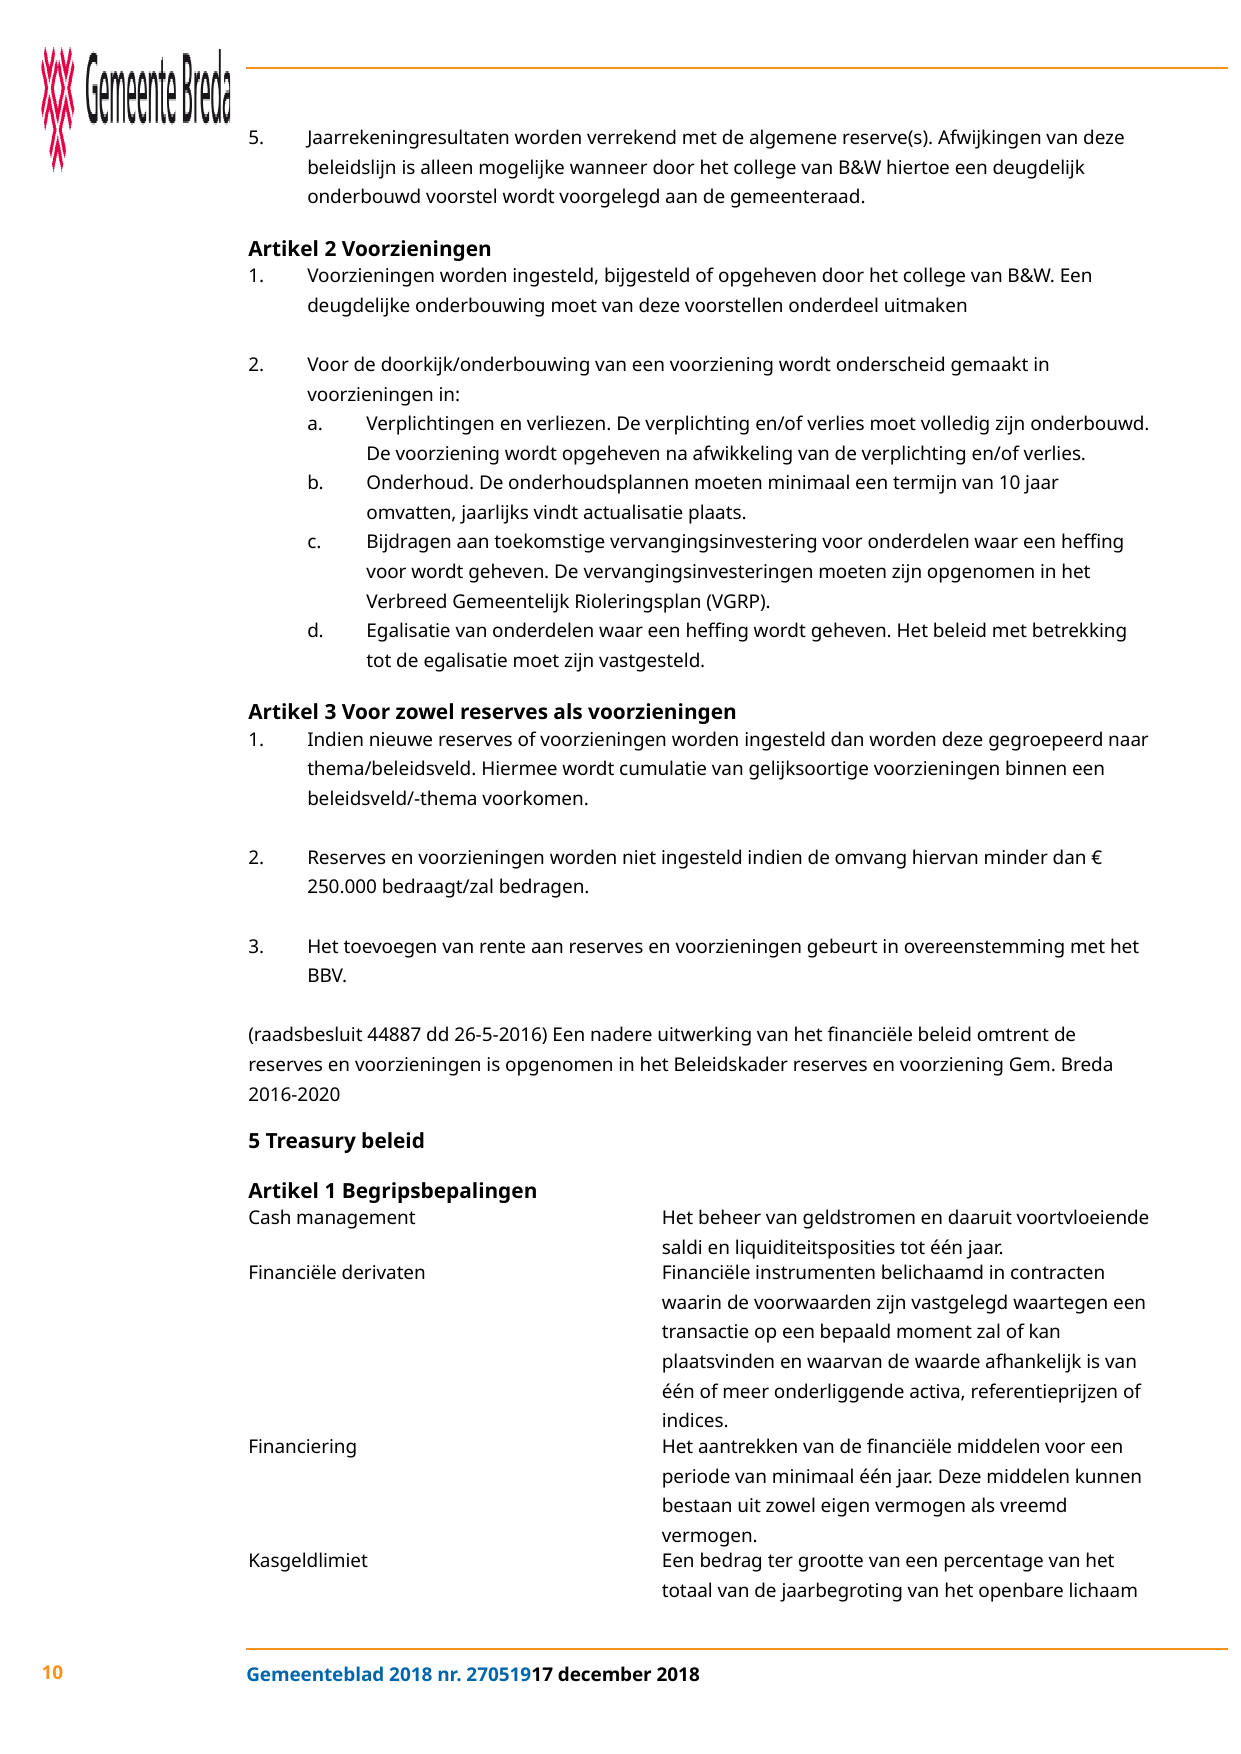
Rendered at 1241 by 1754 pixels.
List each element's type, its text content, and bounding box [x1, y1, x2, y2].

list Jaarrekeningresultaten worden verrekend met de algemene reserve(s). Afwijkingen van deze beleidslijn is alleen mogelijke wanneer door het college van B&W hiertoe een deugdelijk onderbouwd voorstel wordt voorgelegd aan de gemeenteraad. [248, 124, 1152, 209]
text Artikel 2 Voorzieningen [248, 234, 1152, 262]
table_cell Financiële derivaten [248, 1260, 662, 1433]
text Artikel 3 Voor zowel reserves als voorzieningen [248, 697, 1152, 726]
table_cell Het aantrekken van de financiële middelen voor een periode van minimaal één jaar. Deze middelen kunnen bestaan uit zowel eigen vermogen als vreemd vermogen. [662, 1433, 1152, 1548]
table_header Cash management [248, 1204, 662, 1259]
table_cell Een bedrag ter grootte van een percentage van het totaal van de jaarbegroting van het openbare lichaam [662, 1548, 1152, 1603]
picture [41, 47, 231, 172]
table_cell Financiële instrumenten belichaamd in contracten waarin de voorwaarden zijn vastgelegd waartegen een transactie op een bepaald moment zal of kan plaatsvinden en waarvan de waarde afhankelijk is van één of meer onderliggende activa, referentieprijzen of indices. [662, 1260, 1152, 1433]
list Het toevoegen van rente aan reserves en voorzieningen gebeurt in overeenstemming met het BBV. [248, 933, 1152, 988]
list Verplichtingen en verliezen. De verplichting en/of verlies moet volledig zijn onderbouwd. De voorziening wordt opgeheven na afwikkeling van de verplichting en/of verlies. [307, 410, 1152, 466]
list Voor de doorkijk/onderbouwing van een voorziening wordt onderscheid gemaakt in voorzieningen in: [248, 351, 1152, 406]
list Onderhoud. De onderhoudsplannen moeten minimaal een termijn van 10 jaar omvatten, jaarlijks vindt actualisatie plaats. [307, 469, 1152, 525]
list Indien nieuwe reserves of voorzieningen worden ingesteld dan worden deze gegroepeerd naar thema/beleidsveld. Hiermee wordt cumulatie van gelijksoortige voorzieningen binnen een beleidsveld/-thema voorkomen. [248, 726, 1152, 811]
list Reserves en voorzieningen worden niet ingesteld indien de omvang hiervan minder dan € 250.000 bedraagt/zal bedragen. [248, 844, 1152, 899]
text 5 Treasury beleid [248, 1126, 1152, 1155]
list Voorzieningen worden ingesteld, bijgesteld of opgeheven door het college van B&W. Een deugdelijke onderbouwing moet van deze voorstellen onderdeel uitmaken [248, 262, 1152, 318]
list Egalisatie van onderdelen waar een heffing wordt geheven. Het beleid met betrekking tot de egalisatie moet zijn vastgesteld. [307, 617, 1152, 673]
table_header Het beheer van geldstromen en daaruit voortvloeiende saldi en liquiditeitsposities tot één jaar. [662, 1204, 1152, 1259]
table_cell Financiering [248, 1433, 662, 1548]
text (raadsbesluit 44887 dd 26-5-2016) Een nadere uitwerking van het financiële beleid omtrent de reserves en voorzieningen is opgenomen in het Beleidskader reserves en voorziening Gem. Breda 2016-2020 [248, 1022, 1152, 1107]
text Artikel 1 Begripsbepalingen [248, 1176, 1152, 1204]
table_cell Kasgeldlimiet [248, 1548, 662, 1603]
list Bijdragen aan toekomstige vervangingsinvestering voor onderdelen waar een heffing voor wordt geheven. De vervangingsinvesteringen moeten zijn opgenomen in het Verbreed Gemeentelijk Rioleringsplan (VGRP). [307, 529, 1152, 613]
